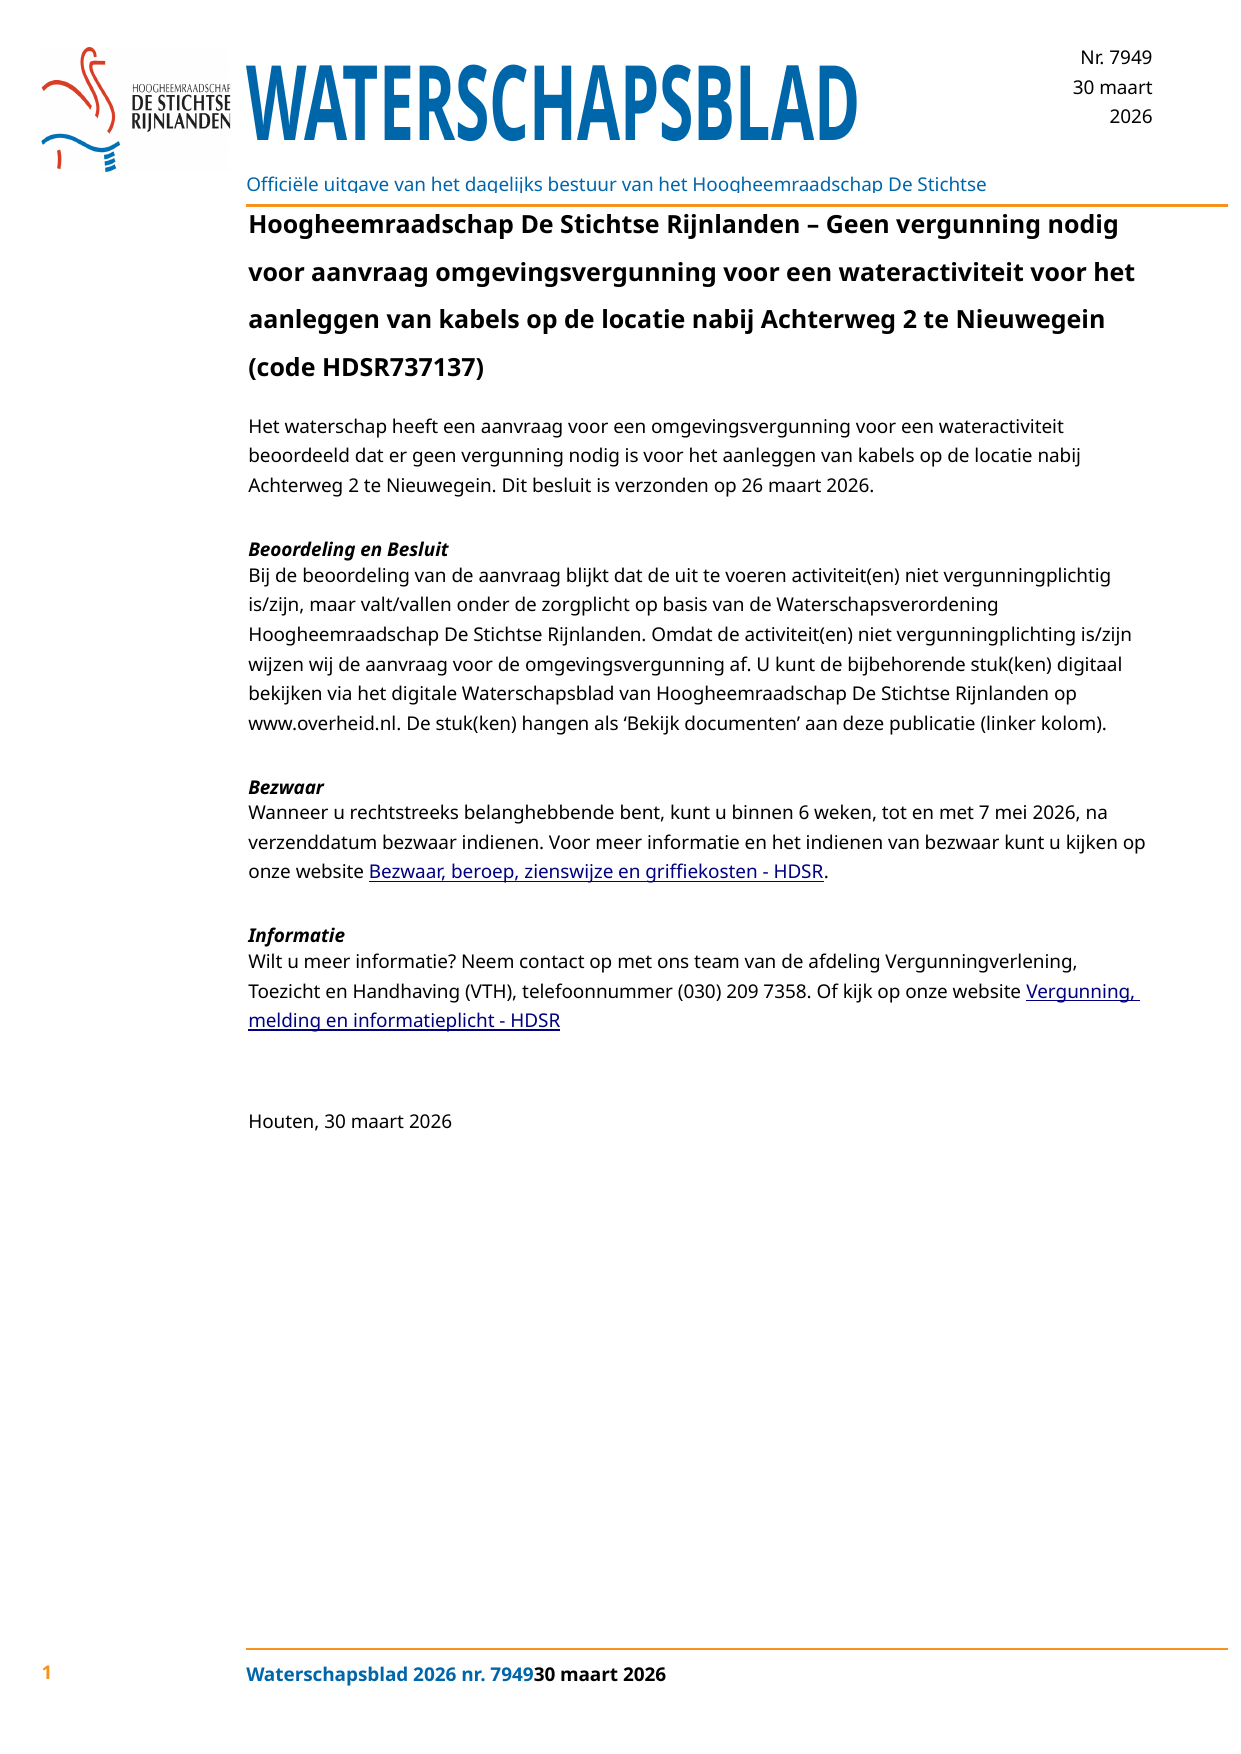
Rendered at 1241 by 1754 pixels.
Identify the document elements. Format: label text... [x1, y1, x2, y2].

text Beoordeling en Besluit [248, 536, 1152, 562]
text Het waterschap heeft een aanvraag voor een omgevingsvergunning voor een wateractiviteit beoordeeld dat er geen vergunning nodig is voor het aanleggen van kabels op de locatie nabij Achterweg 2 te Nieuwegein. Dit besluit is verzonden op 26 maart 2026. [248, 413, 1152, 498]
text Wanneer u rechtstreeks belanghebbende bent, kunt u binnen 6 weken, tot en met 7 mei 2026, na verzenddatum bezwaar indienen. Voor meer informatie en het indienen van bezwaar kunt u kijken op onze website Bezwaar, beroep, zienswijze en griffiekosten - HDSR. [248, 799, 1152, 884]
text Hoogheemraadschap De Stichtse Rijnlanden – Geen vergunning nodig voor aanvraag omgevingsvergunning voor een wateractiviteit voor het aanleggen van kabels op de locatie nabij Achterweg 2 te Nieuwegein (code HDSR737137) [248, 207, 1152, 384]
text Bij de beoordeling van de aanvraag blijkt dat de uit te voeren activiteit(en) niet vergunningplichtig is/zijn, maar valt/vallen onder de zorgplicht op basis van de Waterschapsverordening Hoogheemraadschap De Stichtse Rijnlanden. Omdat de activiteit(en) niet vergunningplichting is/zijn wijzen wij de aanvraag voor de omgevingsvergunning af. U kunt de bijbehorende stuk(ken) digitaal bekijken via het digitale Waterschapsblad van Hoogheemraadschap De Stichtse Rijnlanden op www.overheid.nl. De stuk(ken) hangen als ‘Bekijk documenten’ aan deze publicatie (linker kolom). [248, 562, 1152, 736]
text Houten, 30 maart 2026 [248, 1108, 1152, 1134]
picture [41, 47, 231, 172]
text Informatie [248, 923, 1152, 948]
text Bezwaar [248, 774, 1152, 799]
text Wilt u meer informatie? Neem contact op met ons team van de afdeling Vergunningverlening, Toezicht en Handhaving (VTH), telefoonnummer (030) 209 7358. Of kijk op onze website Vergunning, melding en informatieplicht - HDSR [248, 948, 1152, 1033]
